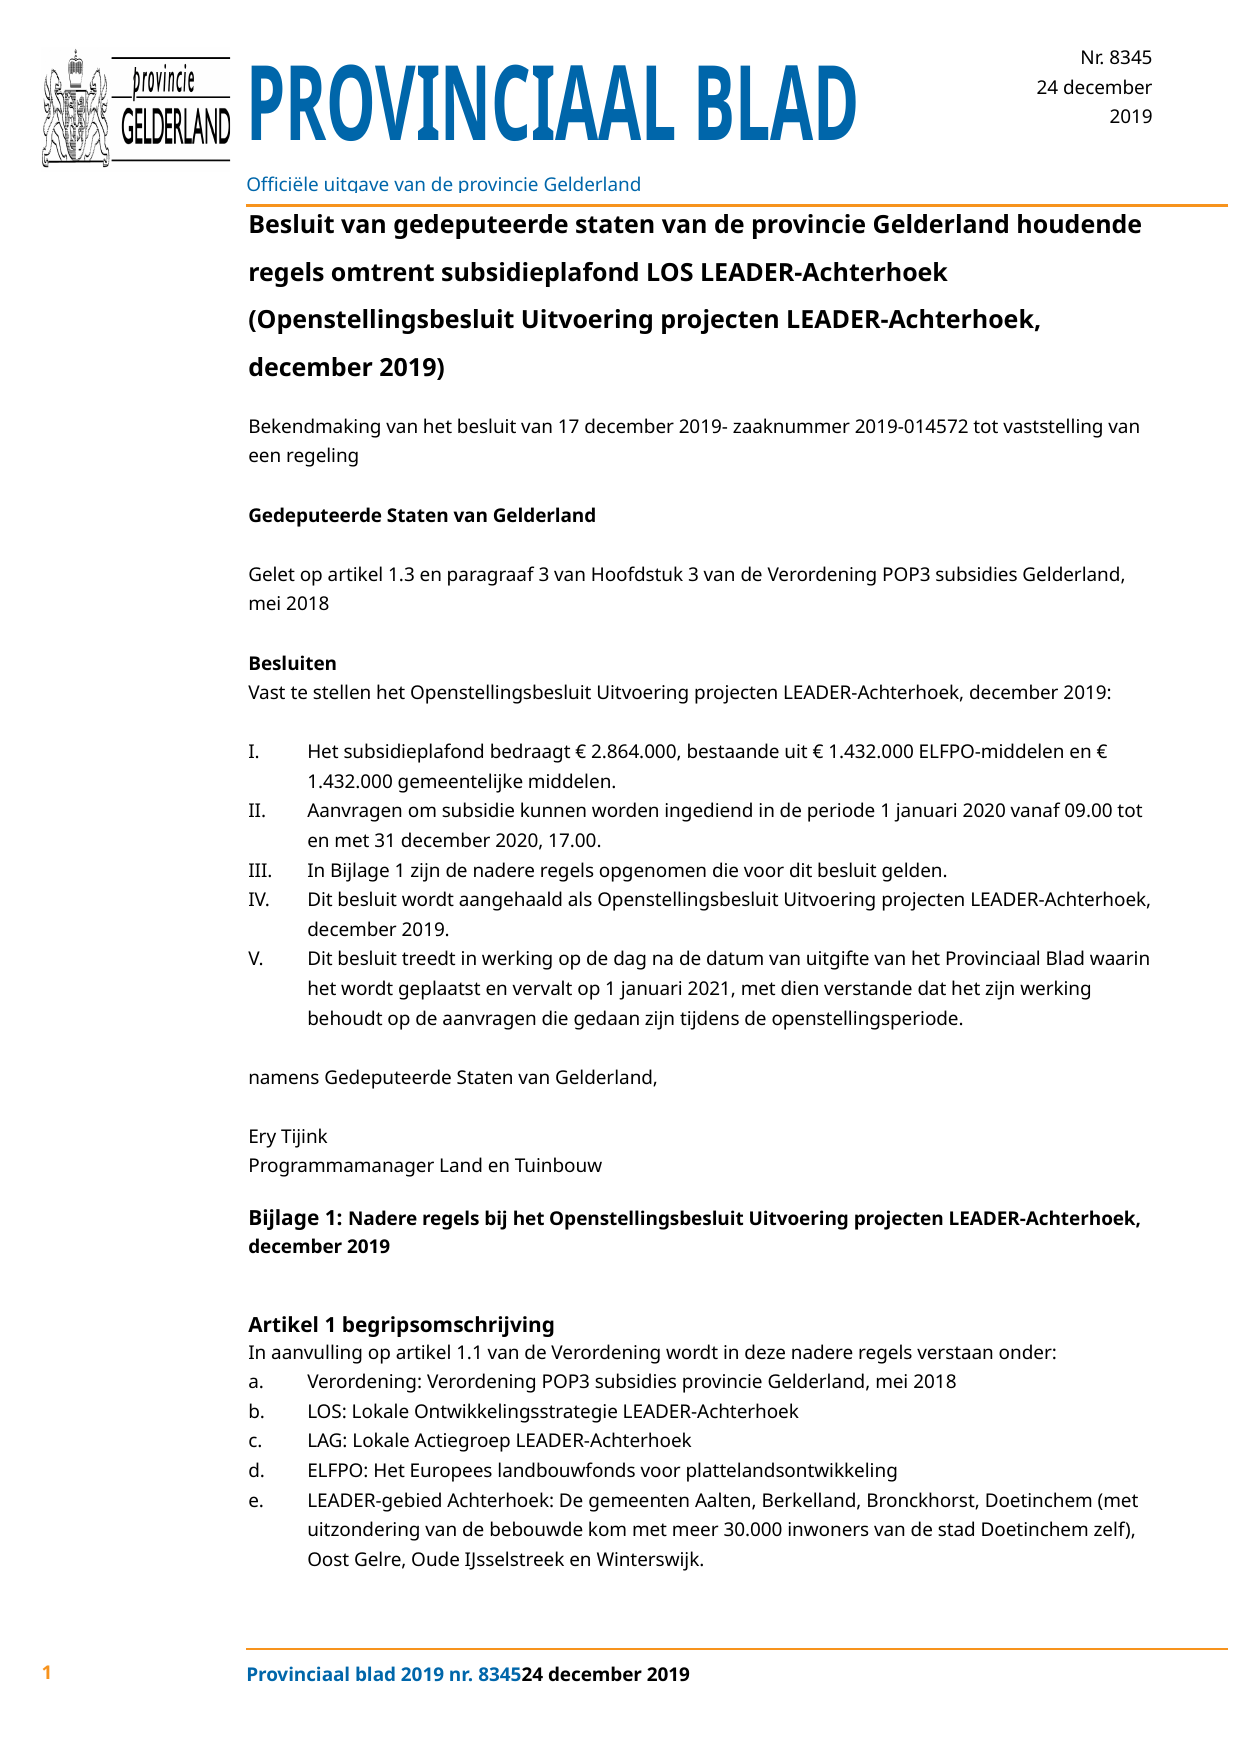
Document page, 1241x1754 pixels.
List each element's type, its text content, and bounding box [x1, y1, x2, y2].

list LOS: Lokale Ontwikkelingsstrategie LEADER-Achterhoek [248, 1398, 1152, 1424]
text Programmamanager Land en Tuinbouw [248, 1153, 1152, 1178]
list Dit besluit treedt in werking op de dag na de datum van uitgifte van het Provinciaal Blad waarin het wordt geplaatst en vervalt op 1 januari 2021, met dien verstande dat het zijn werking behoudt op de aanvragen die gedaan zijn tijdens de openstellingsperiode. [248, 946, 1152, 1031]
text Bijlage 1: Nadere regels bij het Openstellingsbesluit Uitvoering projecten LEADER-Achterhoek, december 2019 [248, 1203, 1152, 1260]
list Dit besluit wordt aangehaald als Openstellingsbesluit Uitvoering projecten LEADER-Achterhoek, december 2019. [248, 886, 1152, 942]
text Gelet op artikel 1.3 en paragraaf 3 van Hoofdstuk 3 van de Verordening POP3 subsidies Gelderland, mei 2018 [248, 561, 1152, 616]
text Ery Tijink [248, 1123, 1152, 1149]
list ELFPO: Het Europees landbouwfonds voor plattelandsontwikkeling [248, 1457, 1152, 1483]
list In Bijlage 1 zijn de nadere regels opgenomen die voor dit besluit gelden. [248, 857, 1152, 883]
text Gedeputeerde Staten van Gelderland [248, 502, 1152, 528]
text namens Gedeputeerde Staten van Gelderland, [248, 1064, 1152, 1090]
text In aanvulling op artikel 1.1 van de Verordening wordt in deze nadere regels verstaan onder: [248, 1339, 1152, 1364]
list Aanvragen om subsidie kunnen worden ingediend in de periode 1 januari 2020 vanaf 09.00 tot en met 31 december 2020, 17.00. [248, 798, 1152, 853]
text Artikel 1 begripsomschrijving [248, 1310, 1152, 1339]
text Vast te stellen het Openstellingsbesluit Uitvoering projecten LEADER-Achterhoek, december 2019: [248, 679, 1152, 705]
list LAG: Lokale Actiegroep LEADER-Achterhoek [248, 1428, 1152, 1453]
text Bekendmaking van het besluit van 17 december 2019- zaaknummer 2019-014572 tot vaststelling van een regeling [248, 413, 1152, 468]
text Besluit van gedeputeerde staten van de provincie Gelderland houdende regels omtrent subsidieplafond LOS LEADER-Achterhoek (Openstellingsbesluit Uitvoering projecten LEADER-Achterhoek, december 2019) [248, 207, 1152, 384]
text Besluiten [248, 650, 1152, 676]
list Het subsidieplafond bedraagt € 2.864.000, bestaande uit € 1.432.000 ELFPO-middelen en € 1.432.000 gemeentelijke middelen. [248, 738, 1152, 794]
list Verordening: Verordening POP3 subsidies provincie Gelderland, mei 2018 [248, 1368, 1152, 1394]
list LEADER-gebied Achterhoek: De gemeenten Aalten, Berkelland, Bronckhorst, Doetinchem (met uitzondering van de bebouwde kom met meer 30.000 inwoners van de stad Doetinchem zelf), Oost Gelre, Oude IJsselstreek en Winterswijk. [248, 1487, 1152, 1572]
picture [41, 47, 231, 172]
